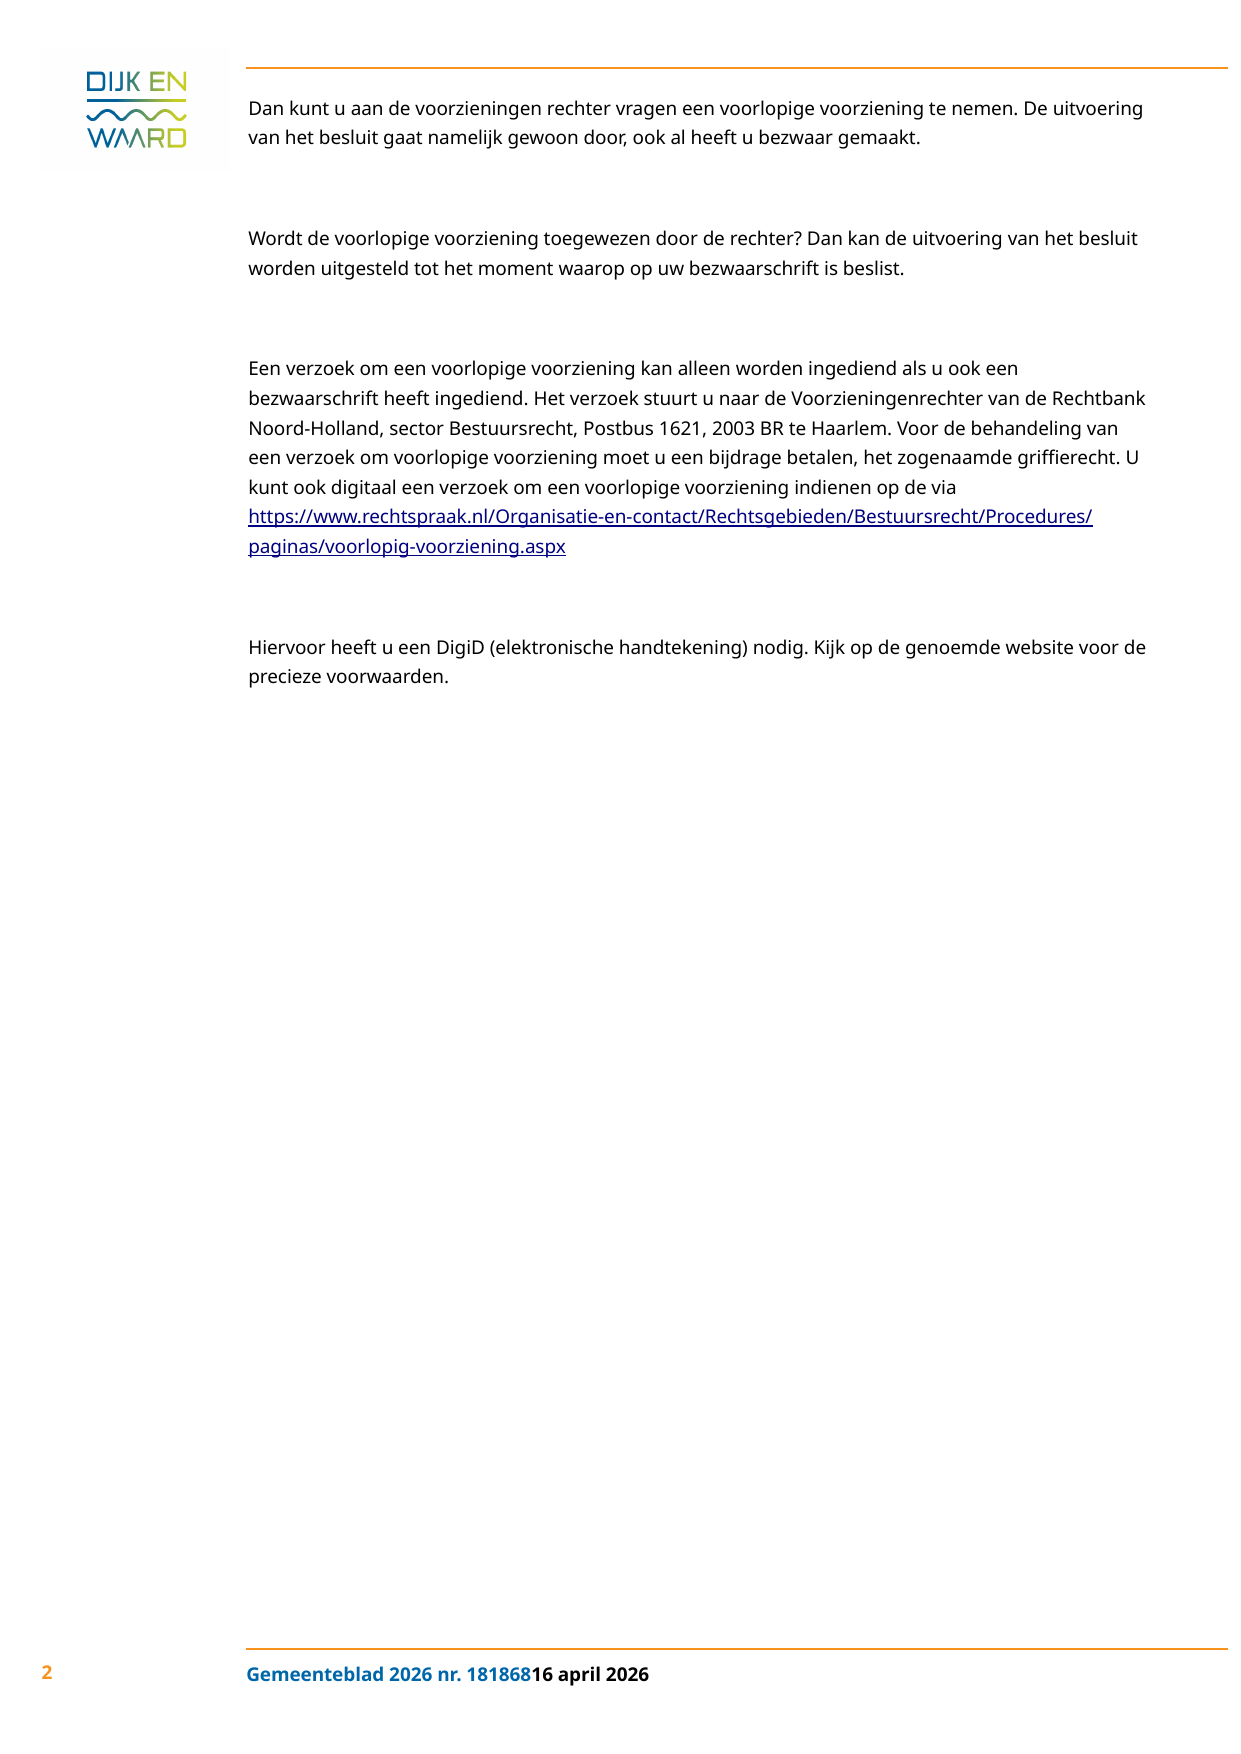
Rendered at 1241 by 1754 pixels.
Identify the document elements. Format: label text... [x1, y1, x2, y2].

text Een verzoek om een voorlopige voorziening kan alleen worden ingediend als u ook een bezwaarschrift heeft ingediend. Het verzoek stuurt u naar de Voorzieningenrechter van de Rechtbank Noord-Holland, sector Bestuursrecht, Postbus 1621, 2003 BR te Haarlem. Voor de behandeling van een verzoek om voorlopige voorziening moet u een bijdrage betalen, het zogenaamde griffierecht. U kunt ook digitaal een verzoek om een voorlopige voorziening indienen op de via https://www.rechtspraak.nl/Organisatie-en-contact/Rechtsgebieden/Bestuursrecht/Procedures/paginas/voorlopig-voorziening.aspx [248, 356, 1152, 559]
text Wordt de voorlopige voorziening toegewezen door de rechter? Dan kan de uitvoering van het besluit worden uitgesteld tot het moment waarop op uw bezwaarschrift is beslist. [248, 225, 1152, 281]
picture [41, 47, 231, 172]
text Hiervoor heeft u een DigiD (elektronische handtekening) nodig. Kijk op de genoemde website voor de precieze voorwaarden. [248, 634, 1152, 689]
text Dan kunt u aan de voorzieningen rechter vragen een voorlopige voorziening te nemen. De uitvoering van het besluit gaat namelijk gewoon door, ook al heeft u bezwaar gemaakt. [248, 95, 1152, 150]
